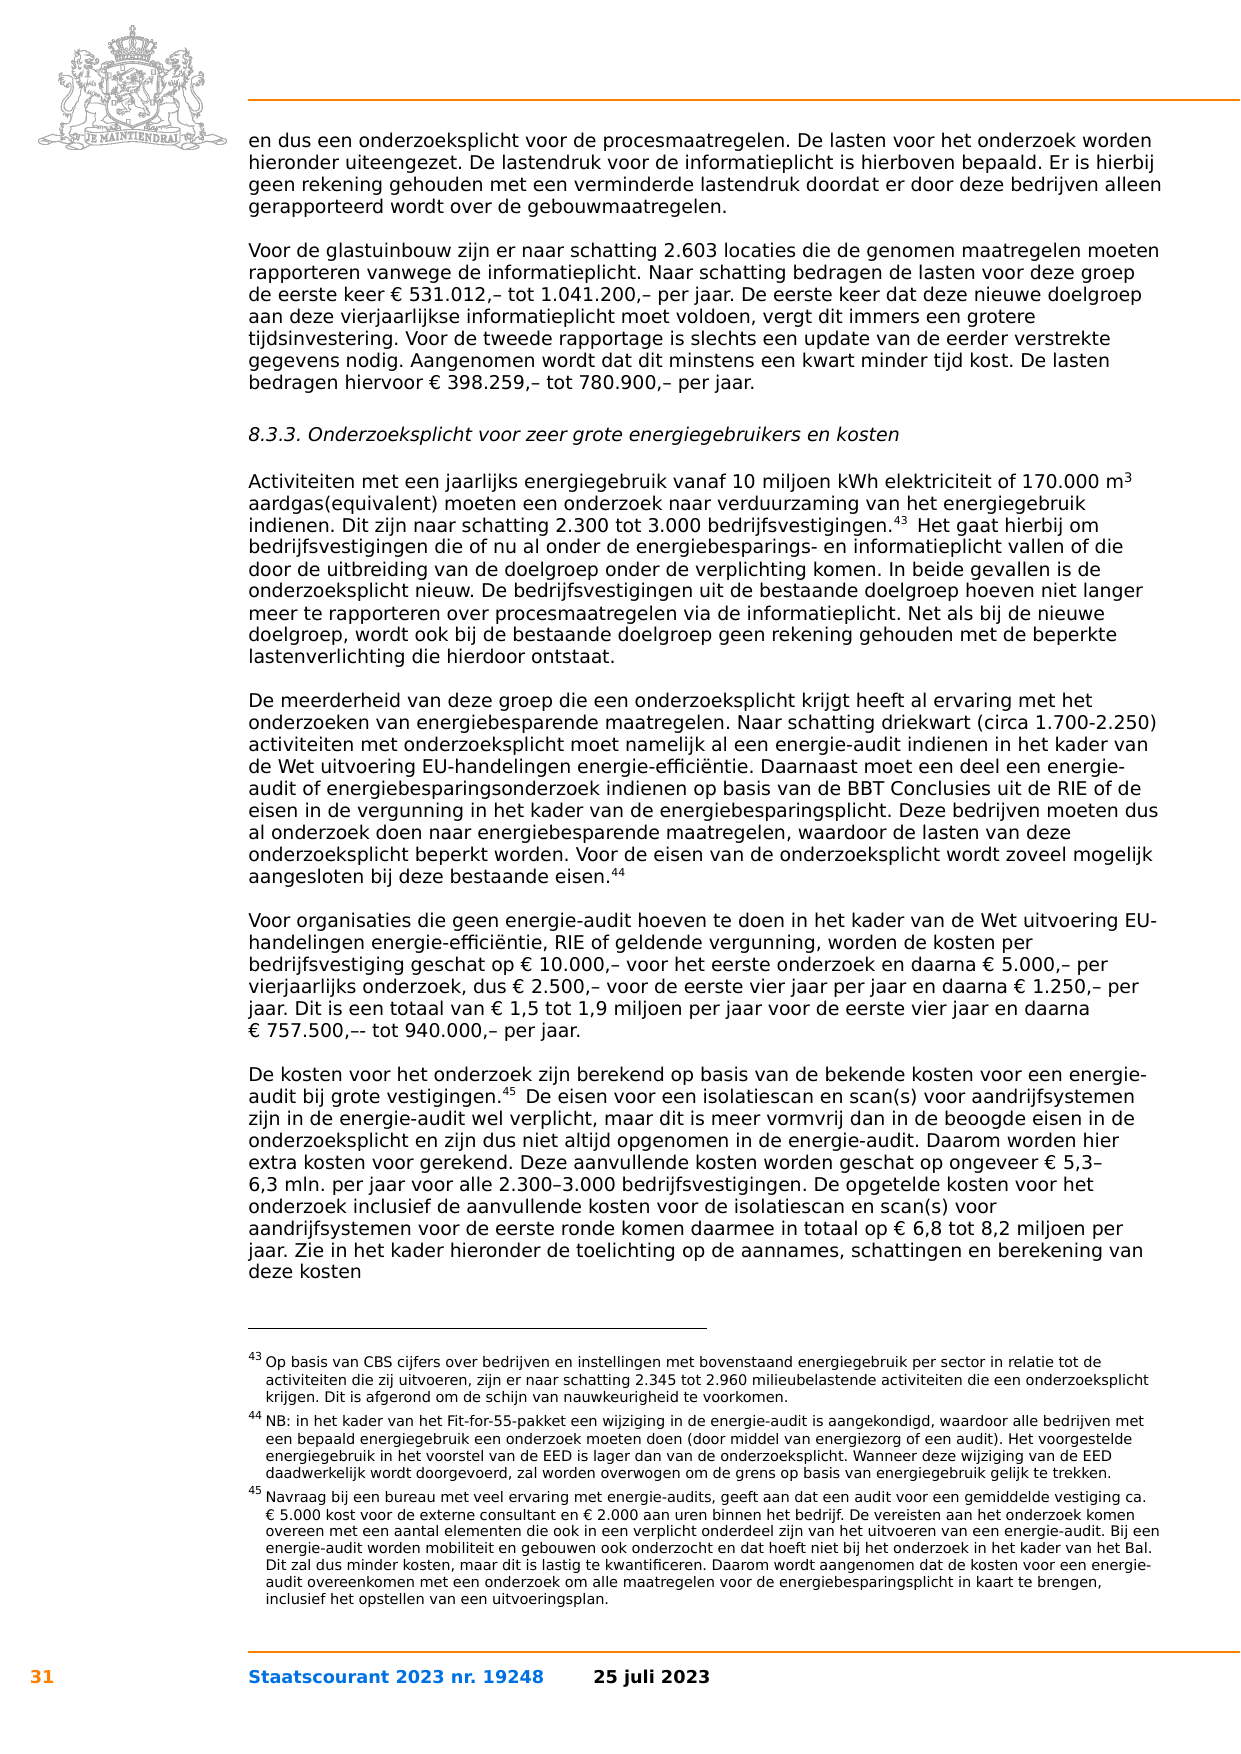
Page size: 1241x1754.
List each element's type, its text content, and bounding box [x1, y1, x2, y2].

text Voor organisaties die geen energie-audit hoeven te doen in het kader van de Wet uitvoering EU-handelingen energie-efficiëntie, RIE of geldende vergunning, worden de kosten per bedrijfsvestiging geschat op € 10.000,– voor het eerste onderzoek en daarna € 5.000,– per vierjaarlijks onderzoek, dus € 2.500,– voor de eerste vier jaar per jaar en daarna € 1.250,– per jaar. Dit is een totaal van € 1,5 tot 1,9 miljoen per jaar voor de eerste vier jaar en daarna € 757.500,–- tot 940.000,– per jaar. [248, 910, 1163, 1042]
picture [38, 25, 227, 150]
text Activiteiten met een jaarlijks energiegebruik vanaf 10 miljoen kWh elektriciteit of 170.000 m3 aardgas(equivalent) moeten een onderzoek naar verduurzaming van het energiegebruik indienen. Dit zijn naar schatting 2.300 tot 3.000 bedrijfsvestigingen. Het gaat hierbij om bedrijfsvestigingen die of nu al onder de energiebesparings- en informatieplicht vallen of die door de uitbreiding van de doelgroep onder de verplichting komen. In beide gevallen is de onderzoeksplicht nieuw. De bedrijfsvestigingen uit de bestaande doelgroep hoeven niet langer meer te rapporteren over procesmaatregelen via de informatieplicht. Net als bij de nieuwe doelgroep, wordt ook bij de bestaande doelgroep geen rekening gehouden met de beperkte lastenverlichting die hierdoor ontstaat. [248, 471, 1163, 668]
text De meerderheid van deze groep die een onderzoeksplicht krijgt heeft al ervaring met het onderzoeken van energiebesparende maatregelen. Naar schatting driekwart (circa 1.700-2.250) activiteiten met onderzoeksplicht moet namelijk al een energie-audit indienen in het kader van de Wet uitvoering EU-handelingen energie-efficiëntie. Daarnaast moet een deel een energie-audit of energiebesparingsonderzoek indienen op basis van de BBT Conclusies uit de RIE of de eisen in de vergunning in het kader van de energiebesparingsplicht. Deze bedrijven moeten dus al onderzoek doen naar energiebesparende maatregelen, waardoor de lasten van deze onderzoeksplicht beperkt worden. Voor de eisen van de onderzoeksplicht wordt zoveel mogelijk aangesloten bij deze bestaande eisen. [248, 690, 1163, 888]
text Navraag bij een bureau met veel ervaring met energie-audits, geeft aan dat een audit voor een gemiddelde vestiging ca. € 5.000 kost voor de externe consultant en € 2.000 aan uren binnen het bedrijf. De vereisten aan het onderzoek komen overeen met een aantal elementen die ook in een verplicht onderdeel zijn van het uitvoeren van een energie-audit. Bij een energie-audit worden mobiliteit en gebouwen ook onderzocht en dat hoeft niet bij het onderzoek in het kader van het Bal. Dit zal dus minder kosten, maar dit is lastig te kwantificeren. Daarom wordt aangenomen dat de kosten voor een energie-audit overeenkomen met een onderzoek om alle maatregelen voor de energiebesparingsplicht in kaart te brengen, inclusief het opstellen van een uitvoeringsplan. [248, 1484, 1163, 1608]
text en dus een onderzoeksplicht voor de procesmaatregelen. De lasten voor het onderzoek worden hieronder uiteengezet. De lastendruk voor de informatieplicht is hierboven bepaald. Er is hierbij geen rekening gehouden met een verminderde lastendruk doordat er door deze bedrijven alleen gerapporteerd wordt over de gebouwmaatregelen. [248, 130, 1163, 218]
text De kosten voor het onderzoek zijn berekend op basis van de bekende kosten voor een energie-audit bij grote vestigingen. De eisen voor een isolatiescan en scan(s) voor aandrijfsystemen zijn in de energie-audit wel verplicht, maar dit is meer vormvrij dan in de beoogde eisen in de onderzoeksplicht en zijn dus niet altijd opgenomen in de energie-audit. Daarom worden hier extra kosten voor gerekend. Deze aanvullende kosten worden geschat op ongeveer € 5,3–6,3 mln. per jaar voor alle 2.300–3.000 bedrijfsvestigingen. De opgetelde kosten voor het onderzoek inclusief de aanvullende kosten voor de isolatiescan en scan(s) voor aandrijfsystemen voor de eerste ronde komen daarmee in totaal op € 6,8 tot 8,2 miljoen per jaar. Zie in het kader hieronder de toelichting op de aannames, schattingen en berekening van deze kosten [248, 1064, 1163, 1283]
text NB: in het kader van het Fit-for-55-pakket een wijziging in de energie-audit is aangekondigd, waardoor alle bedrijven met een bepaald energiegebruik een onderzoek moeten doen (door middel van energiezorg of een audit). Het voorgestelde energiegebruik in het voorstel van de EED is lager dan van de onderzoeksplicht. Wanneer deze wijziging van de EED daadwerkelijk wordt doorgevoerd, zal worden overwogen om de grens op basis van energiegebruik gelijk te trekken. [248, 1409, 1163, 1482]
text Voor de glastuinbouw zijn er naar schatting 2.603 locaties die de genomen maatregelen moeten rapporteren vanwege de informatieplicht. Naar schatting bedragen de lasten voor deze groep de eerste keer € 531.012,– tot 1.041.200,– per jaar. De eerste keer dat deze nieuwe doelgroep aan deze vierjaarlijkse informatieplicht moet voldoen, vergt dit immers een grotere tijdsinvestering. Voor de tweede rapportage is slechts een update van de eerder verstrekte gegevens nodig. Aangenomen wordt dat dit minstens een kwart minder tijd kost. De lasten bedragen hiervoor € 398.259,– tot 780.900,– per jaar. [248, 240, 1163, 393]
subtitle 8.3.3. Onderzoeksplicht voor zeer grote energiegebruikers en kosten [248, 423, 1163, 446]
text Op basis van CBS cijfers over bedrijven en instellingen met bovenstaand energiegebruik per sector in relatie tot de activiteiten die zij uitvoeren, zijn er naar schatting 2.345 tot 2.960 milieubelastende activiteiten die een onderzoeksplicht krijgen. Dit is afgerond om de schijn van nauwkeurigheid te voorkomen. [248, 1350, 1163, 1406]
